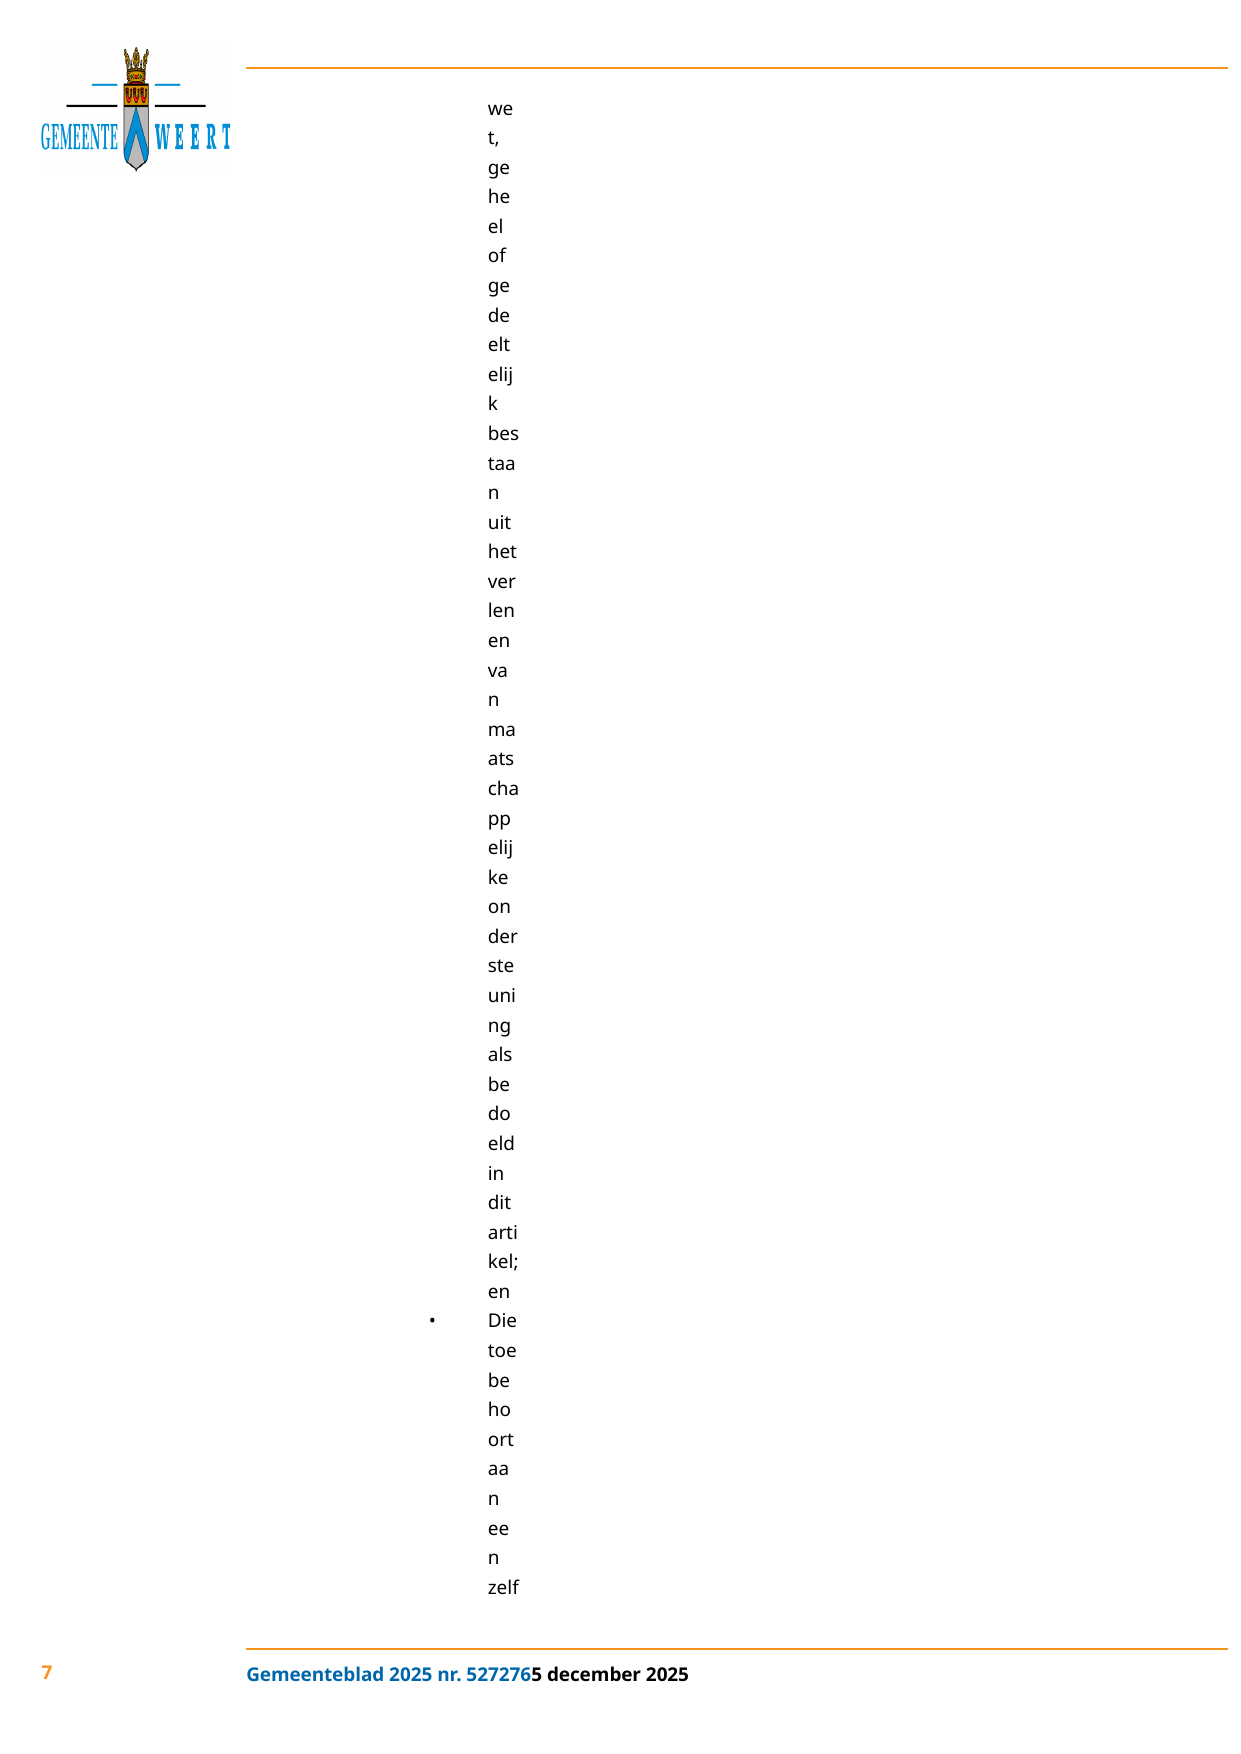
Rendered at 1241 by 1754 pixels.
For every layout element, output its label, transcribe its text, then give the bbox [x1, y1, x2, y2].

table_cell [700, 95, 790, 1600]
table_cell [519, 95, 609, 1600]
table_cell wet, geheel of gedeeltelijk bestaan uit het verlenen van maatschappelijke ondersteuning als bedoeld in dit artikel; en Die toebehoort aan een zelf [429, 95, 519, 1600]
table_cell [1061, 95, 1152, 1600]
table_cell [971, 95, 1061, 1600]
table_cell [881, 95, 971, 1600]
table_cell [248, 95, 429, 1600]
picture [41, 47, 231, 172]
table_cell [790, 95, 881, 1600]
table_cell [609, 95, 700, 1600]
